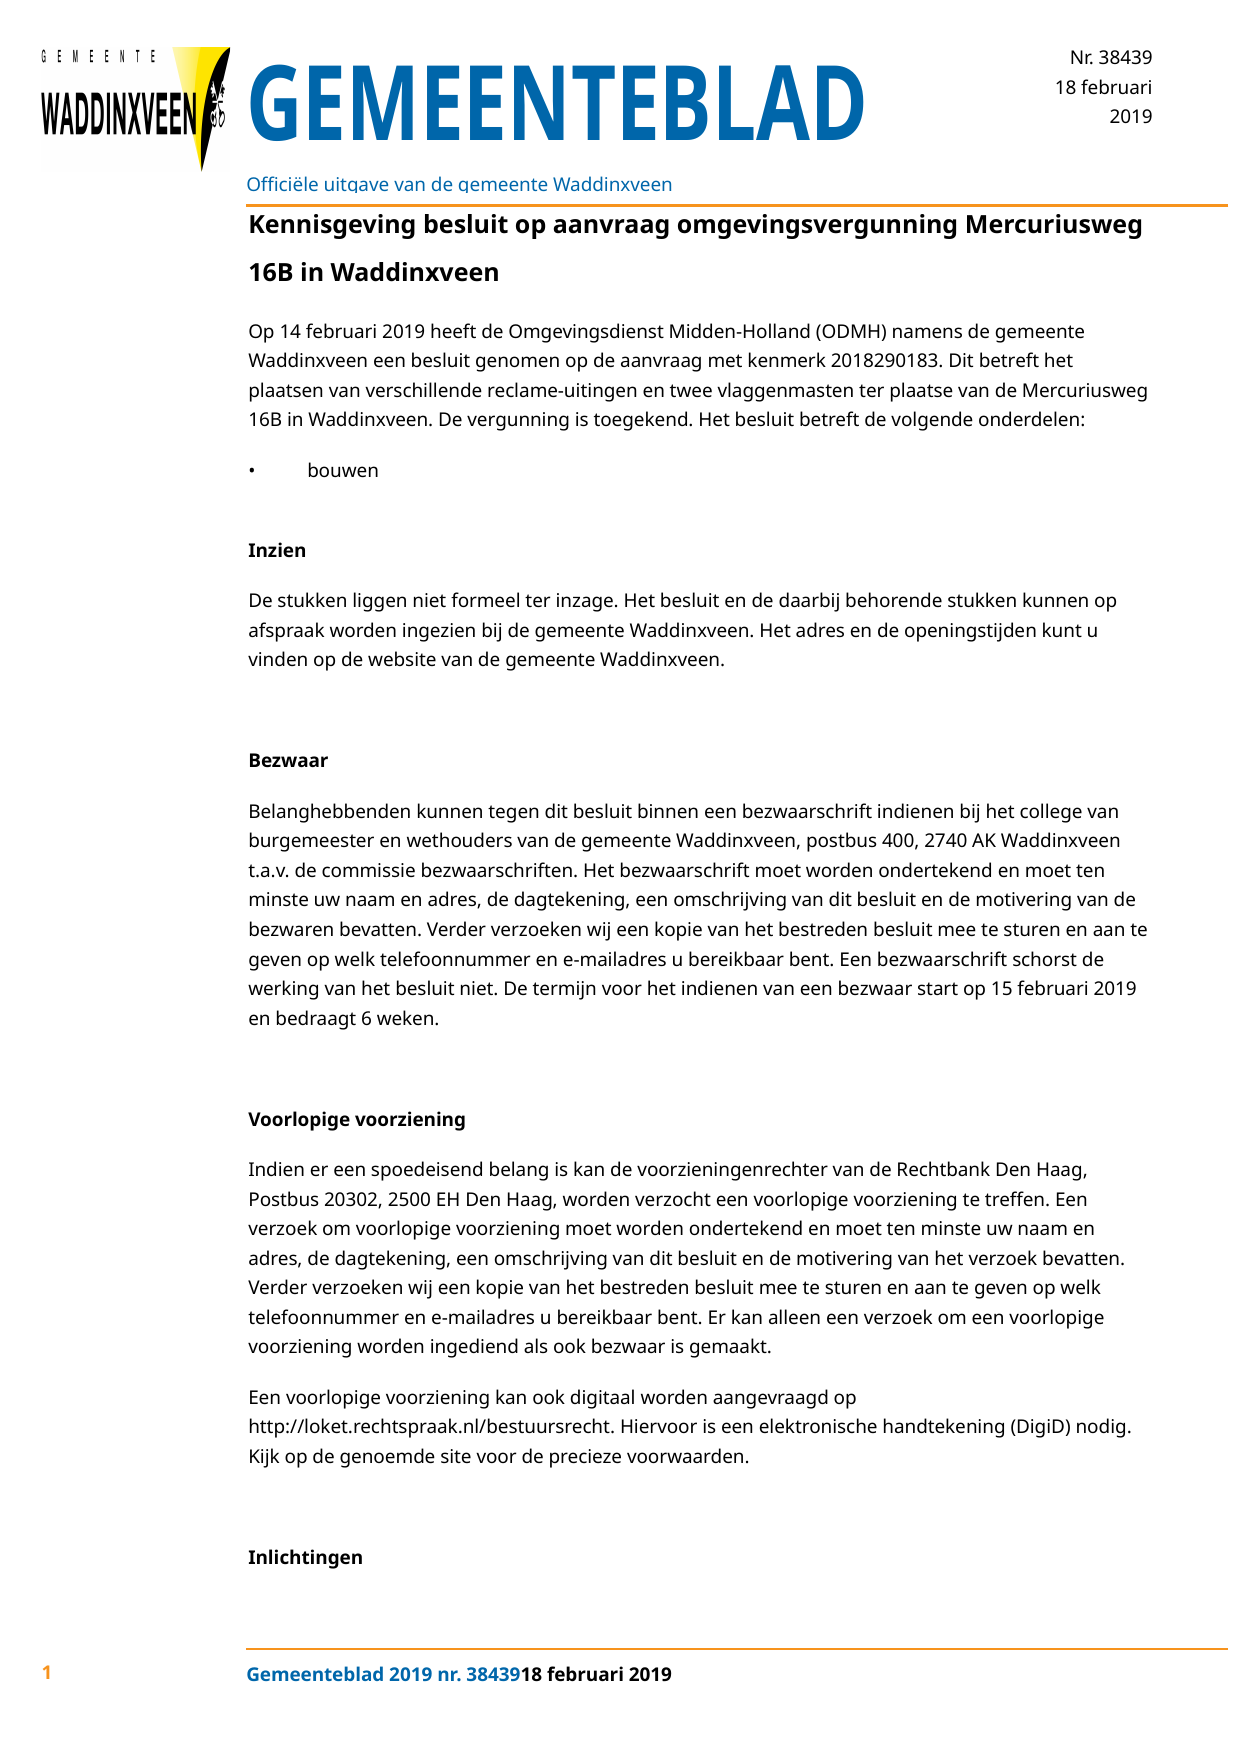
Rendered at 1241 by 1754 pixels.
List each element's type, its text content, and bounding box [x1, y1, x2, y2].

text Inlichtingen [248, 1544, 1152, 1570]
picture [41, 47, 231, 172]
text Indien er een spoedeisend belang is kan de voorzieningenrechter van de Rechtbank Den Haag, Postbus 20302, 2500 EH Den Haag, worden verzocht een voorlopige voorziening te treffen. Een verzoek om voorlopige voorziening moet worden ondertekend en moet ten minste uw naam en adres, de dagtekening, een omschrijving van dit besluit en de motivering van het verzoek bevatten. Verder verzoeken wij een kopie van het bestreden besluit mee te sturen en aan te geven op welk telefoonnummer en e-mailadres u bereikbaar bent. Er kan alleen een verzoek om een voorlopige voorziening worden ingediend als ook bezwaar is gemaakt. [248, 1156, 1152, 1359]
text Kennisgeving besluit op aanvraag omgevingsvergunning Mercuriusweg 16B in Waddinxveen [248, 207, 1152, 288]
text Inzien [248, 537, 1152, 563]
text Op 14 februari 2019 heeft de Omgevingsdienst Midden-Holland (ODMH) namens de gemeente Waddinxveen een besluit genomen op de aanvraag met kenmerk 2018290183. Dit betreft het plaatsen van verschillende reclame-uitingen en twee vlaggenmasten ter plaatse van de Mercuriusweg 16B in Waddinxveen. De vergunning is toegekend. Het besluit betreft de volgende onderdelen: [248, 318, 1152, 432]
list bouwen [248, 457, 1152, 483]
text Voorlopige voorziening [248, 1106, 1152, 1132]
text Bezwaar [248, 747, 1152, 773]
text De stukken liggen niet formeel ter inzage. Het besluit en de daarbij behorende stukken kunnen op afspraak worden ingezien bij de gemeente Waddinxveen. Het adres en de openingstijden kunt u vinden op de website van de gemeente Waddinxveen. [248, 587, 1152, 672]
text Een voorlopige voorziening kan ook digitaal worden aangevraagd op http://loket.rechtspraak.nl/bestuursrecht. Hiervoor is een elektronische handtekening (DigiD) nodig. Kijk op de genoemde site voor de precieze voorwaarden. [248, 1384, 1152, 1469]
text Belanghebbenden kunnen tegen dit besluit binnen een bezwaarschrift indienen bij het college van burgemeester en wethouders van de gemeente Waddinxveen, postbus 400, 2740 AK Waddinxveen t.a.v. de commissie bezwaarschriften. Het bezwaarschrift moet worden ondertekend en moet ten minste uw naam en adres, de dagtekening, een omschrijving van dit besluit en de motivering van de bezwaren bevatten. Verder verzoeken wij een kopie van het bestreden besluit mee te sturen en aan te geven op welk telefoonnummer en e-mailadres u bereikbaar bent. Een bezwaarschrift schorst de werking van het besluit niet. De termijn voor het indienen van een bezwaar start op 15 februari 2019 en bedraagt 6 weken. [248, 798, 1152, 1031]
